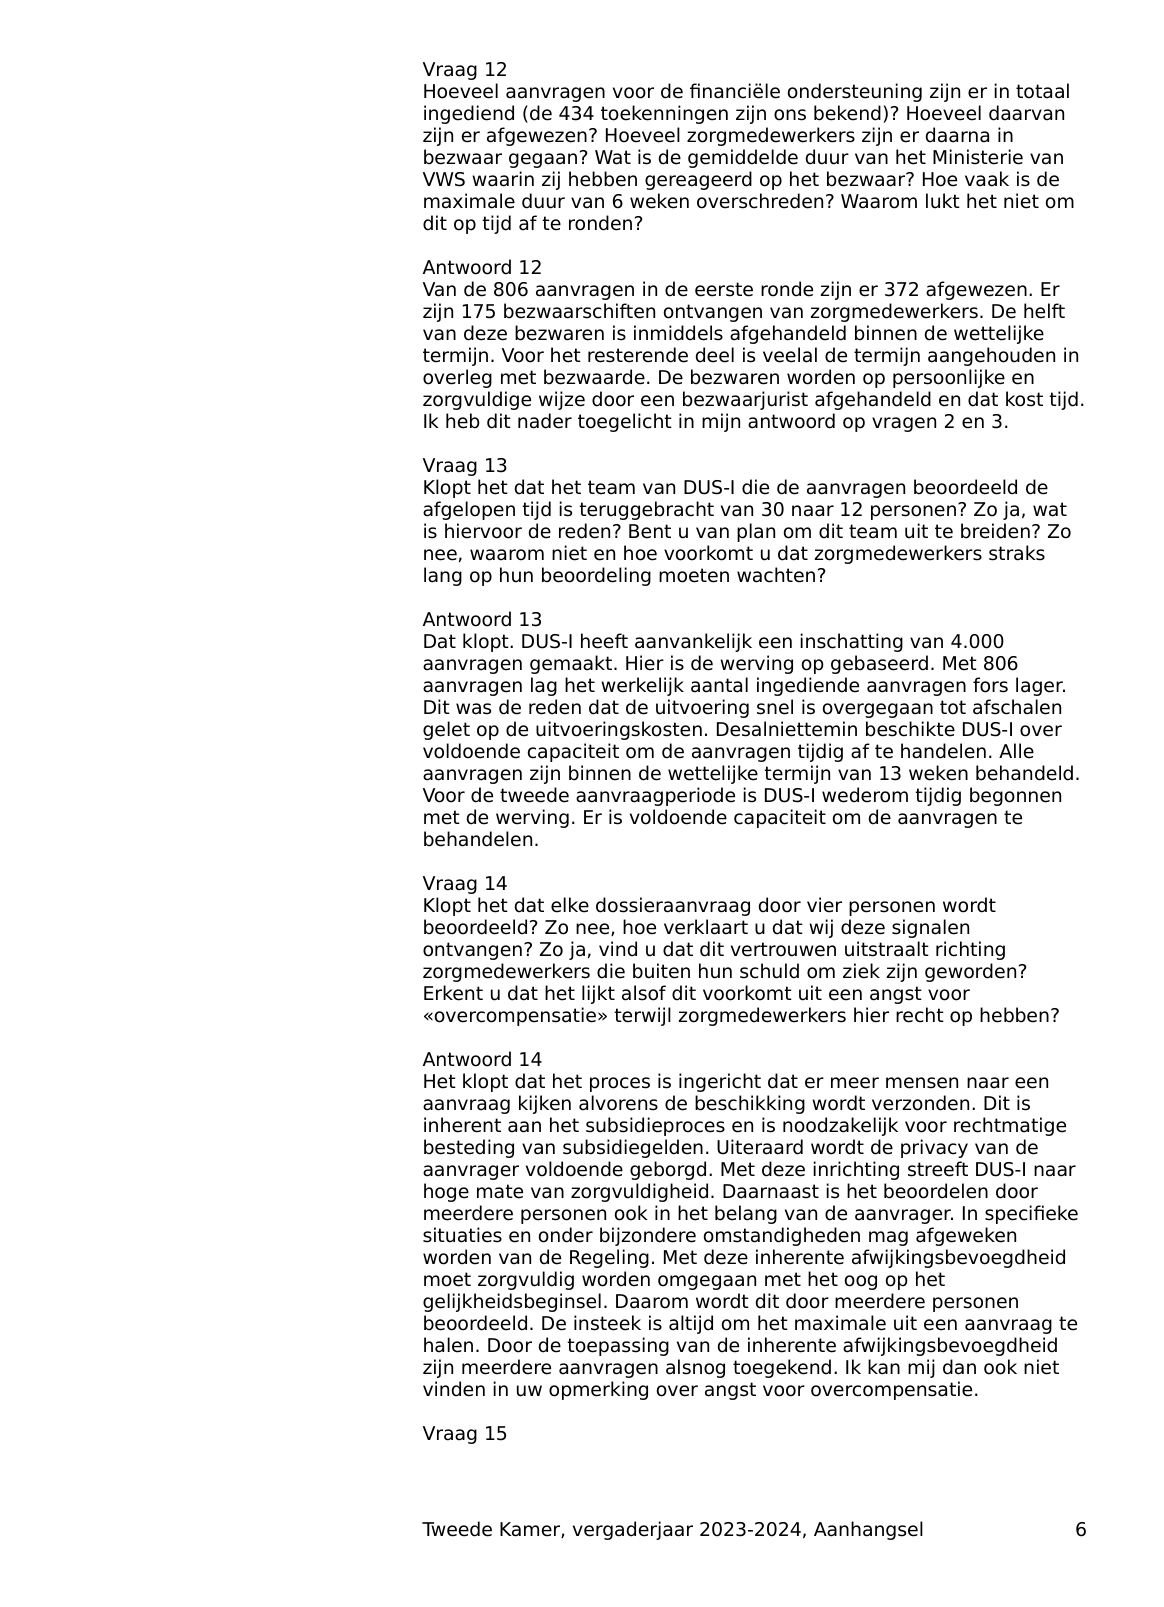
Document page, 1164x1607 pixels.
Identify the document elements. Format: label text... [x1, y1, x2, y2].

text Vraag 12 [422, 59, 1087, 81]
text Vraag 14 [422, 873, 1087, 895]
text Antwoord 12 [422, 257, 1087, 279]
text Vraag 13 [422, 455, 1087, 477]
text Van de 806 aanvragen in de eerste ronde zijn er 372 afgewezen. Er zijn 175 bezwaarschiften ontvangen van zorgmedewerkers. De helft van deze bezwaren is inmiddels afgehandeld binnen de wettelijke termijn. Voor het resterende deel is veelal de termijn aangehouden in overleg met bezwaarde. De bezwaren worden op persoonlijke en zorgvuldige wijze door een bezwaarjurist afgehandeld en dat kost tijd. Ik heb dit nader toegelicht in mijn antwoord op vragen 2 en 3. [422, 279, 1087, 433]
text Antwoord 14 [422, 1049, 1087, 1071]
text Klopt het dat elke dossieraanvraag door vier personen wordt beoordeeld? Zo nee, hoe verklaart u dat wij deze signalen ontvangen? Zo ja, vind u dat dit vertrouwen uitstraalt richting zorgmedewerkers die buiten hun schuld om ziek zijn geworden? Erkent u dat het lijkt alsof dit voorkomt uit een angst voor «overcompensatie» terwijl zorgmedewerkers hier recht op hebben? [422, 895, 1087, 1027]
text Het klopt dat het proces is ingericht dat er meer mensen naar een aanvraag kijken alvorens de beschikking wordt verzonden. Dit is inherent aan het subsidieproces en is noodzakelijk voor rechtmatige besteding van subsidiegelden. Uiteraard wordt de privacy van de aanvrager voldoende geborgd. Met deze inrichting streeft DUS-I naar hoge mate van zorgvuldigheid. Daarnaast is het beoordelen door meerdere personen ook in het belang van de aanvrager. In specifieke situaties en onder bijzondere omstandigheden mag afgeweken worden van de Regeling. Met deze inherente afwijkingsbevoegdheid moet zorgvuldig worden omgegaan met het oog op het gelijkheidsbeginsel. Daarom wordt dit door meerdere personen beoordeeld. De insteek is altijd om het maximale uit een aanvraag te halen. Door de toepassing van de inherente afwijkingsbevoegdheid zijn meerdere aanvragen alsnog toegekend. Ik kan mij dan ook niet vinden in uw opmerking over angst voor overcompensatie. [422, 1071, 1087, 1401]
text Hoeveel aanvragen voor de financiële ondersteuning zijn er in totaal ingediend (de 434 toekenningen zijn ons bekend)? Hoeveel daarvan zijn er afgewezen? Hoeveel zorgmedewerkers zijn er daarna in bezwaar gegaan? Wat is de gemiddelde duur van het Ministerie van VWS waarin zij hebben gereageerd op het bezwaar? Hoe vaak is de maximale duur van 6 weken overschreden? Waarom lukt het niet om dit op tijd af te ronden? [422, 81, 1087, 235]
text Klopt het dat het team van DUS-I die de aanvragen beoordeeld de afgelopen tijd is teruggebracht van 30 naar 12 personen? Zo ja, wat is hiervoor de reden? Bent u van plan om dit team uit te breiden? Zo nee, waarom niet en hoe voorkomt u dat zorgmedewerkers straks lang op hun beoordeling moeten wachten? [422, 477, 1087, 587]
text Antwoord 13 [422, 609, 1087, 631]
text Vraag 15 [422, 1423, 1087, 1445]
text Dat klopt. DUS-I heeft aanvankelijk een inschatting van 4.000 aanvragen gemaakt. Hier is de werving op gebaseerd. Met 806 aanvragen lag het werkelijk aantal ingediende aanvragen fors lager. Dit was de reden dat de uitvoering snel is overgegaan tot afschalen gelet op de uitvoeringskosten. Desalniettemin beschikte DUS-I over voldoende capaciteit om de aanvragen tijdig af te handelen. Alle aanvragen zijn binnen de wettelijke termijn van 13 weken behandeld. Voor de tweede aanvraagperiode is DUS-I wederom tijdig begonnen met de werving. Er is voldoende capaciteit om de aanvragen te behandelen. [422, 631, 1087, 851]
